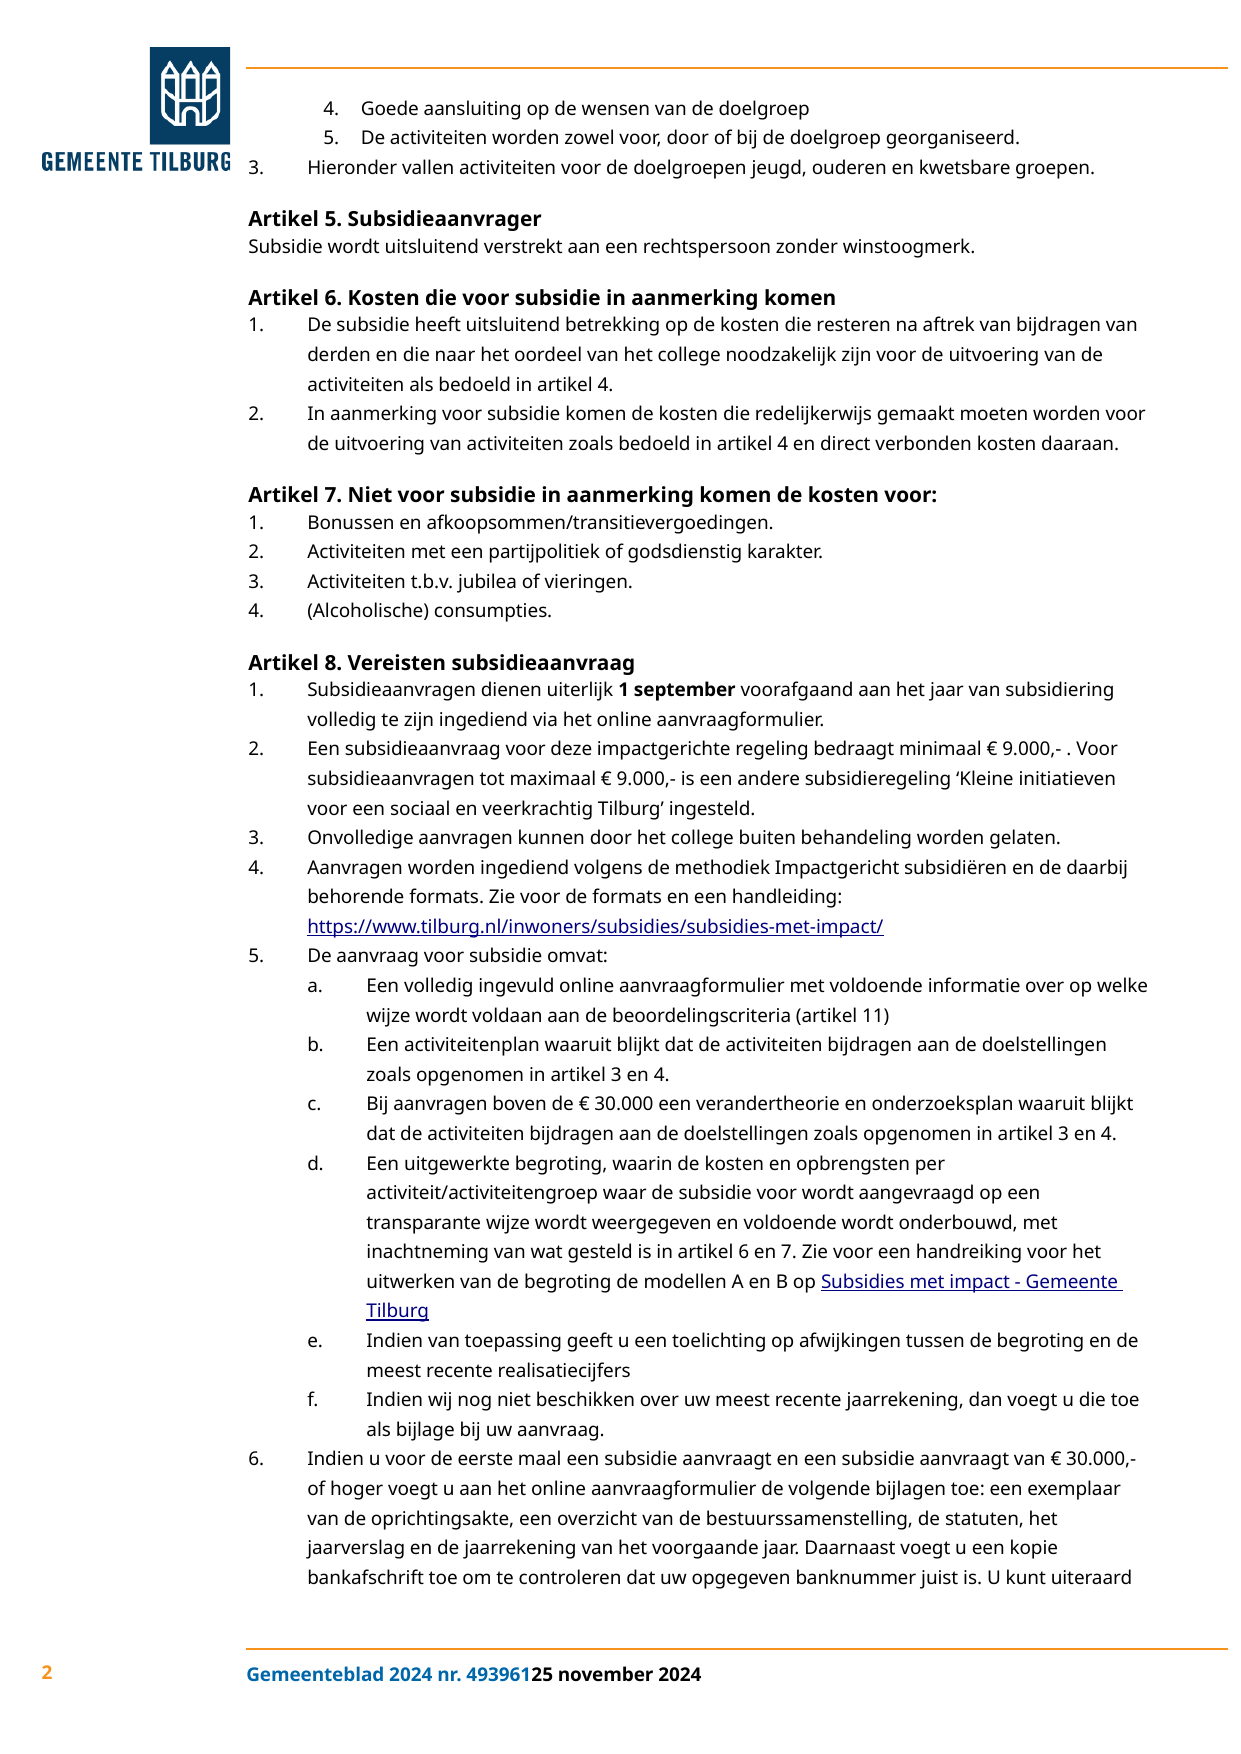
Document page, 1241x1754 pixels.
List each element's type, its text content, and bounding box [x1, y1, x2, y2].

list Een uitgewerkte begroting, waarin de kosten en opbrengsten per activiteit/activiteitengroep waar de subsidie voor wordt aangevraagd op een transparante wijze wordt weergegeven en voldoende wordt onderbouwd, met inachtneming van wat gesteld is in artikel 6 en 7. Zie voor een handreiking voor het uitwerken van de begroting de modellen A en B op Subsidies met impact - Gemeente Tilburg [307, 1150, 1152, 1323]
list Goede aansluiting op de wensen van de doelgroep [323, 95, 1152, 121]
list (Alcoholische) consumpties. [248, 598, 1152, 623]
list Onvolledige aanvragen kunnen door het college buiten behandeling worden gelaten. [248, 824, 1152, 850]
text Artikel 8. Vereisten subsidieaanvraag [248, 648, 1152, 676]
list Hieronder vallen activiteiten voor de doelgroepen jeugd, ouderen en kwetsbare groepen. [248, 154, 1152, 180]
list Een activiteitenplan waaruit blijkt dat de activiteiten bijdragen aan de doelstellingen zoals opgenomen in artikel 3 en 4. [307, 1031, 1152, 1087]
list De activiteiten worden zowel voor, door of bij de doelgroep georganiseerd. [323, 124, 1152, 150]
list De aanvraag voor subsidie omvat: [248, 943, 1152, 968]
text Artikel 6. Kosten die voor subsidie in aanmerking komen [248, 283, 1152, 312]
list Subsidieaanvragen dienen uiterlijk 1 september voorafgaand aan het jaar van subsidiering volledig te zijn ingediend via het online aanvraagformulier. [248, 676, 1152, 732]
list In aanmerking voor subsidie komen de kosten die redelijkerwijs gemaakt moeten worden voor de uitvoering van activiteiten zoals bedoeld in artikel 4 en direct verbonden kosten daaraan. [248, 400, 1152, 456]
list Een subsidieaanvraag voor deze impactgerichte regeling bedraagt minimaal € 9.000,- . Voor subsidieaanvragen tot maximaal € 9.000,- is een andere subsidieregeling ‘Kleine initiatieven voor een sociaal en veerkrachtig Tilburg’ ingesteld. [248, 736, 1152, 821]
list De subsidie heeft uitsluitend betrekking op de kosten die resteren na aftrek van bijdragen van derden en die naar het oordeel van het college noodzakelijk zijn voor de uitvoering van de activiteiten als bedoeld in artikel 4. [248, 312, 1152, 397]
list Indien u voor de eerste maal een subsidie aanvraagt en een subsidie aanvraagt van € 30.000,- of hoger voegt u aan het online aanvraagformulier de volgende bijlagen toe: een exemplaar van de oprichtingsakte, een overzicht van de bestuurssamenstelling, de statuten, het jaarverslag en de jaarrekening van het voorgaande jaar. Daarnaast voegt u een kopie bankafschrift toe om te controleren dat uw opgegeven banknummer juist is. U kunt uiteraard [248, 1446, 1152, 1590]
list Een volledig ingevuld online aanvraagformulier met voldoende informatie over op welke wijze wordt voldaan aan de beoordelingscriteria (artikel 11) [307, 972, 1152, 1028]
list Activiteiten t.b.v. jubilea of vieringen. [248, 568, 1152, 594]
list Aanvragen worden ingediend volgens de methodiek Impactgericht subsidiëren en de daarbij behorende formats. Zie voor de formats en een handleiding: https://www.tilburg.nl/inwoners/subsidies/subsidies-met-impact/ [248, 854, 1152, 939]
list Indien van toepassing geeft u een toelichting op afwijkingen tussen de begroting en de meest recente realisatiecijfers [307, 1327, 1152, 1383]
list Bij aanvragen boven de € 30.000 een verandertheorie en onderzoeksplan waaruit blijkt dat de activiteiten bijdragen aan de doelstellingen zoals opgenomen in artikel 3 en 4. [307, 1091, 1152, 1146]
picture [41, 47, 231, 172]
text Artikel 7. Niet voor subsidie in aanmerking komen de kosten voor: [248, 480, 1152, 509]
list Indien wij nog niet beschikken over uw meest recente jaarrekening, dan voegt u die toe als bijlage bij uw aanvraag. [307, 1386, 1152, 1442]
text Subsidie wordt uitsluitend verstrekt aan een rechtspersoon zonder winstoogmerk. [248, 233, 1152, 258]
text Artikel 5. Subsidieaanvrager [248, 204, 1152, 233]
list Bonussen en afkoopsommen/transitievergoedingen. [248, 509, 1152, 534]
list Activiteiten met een partijpolitiek of godsdienstig karakter. [248, 538, 1152, 564]
